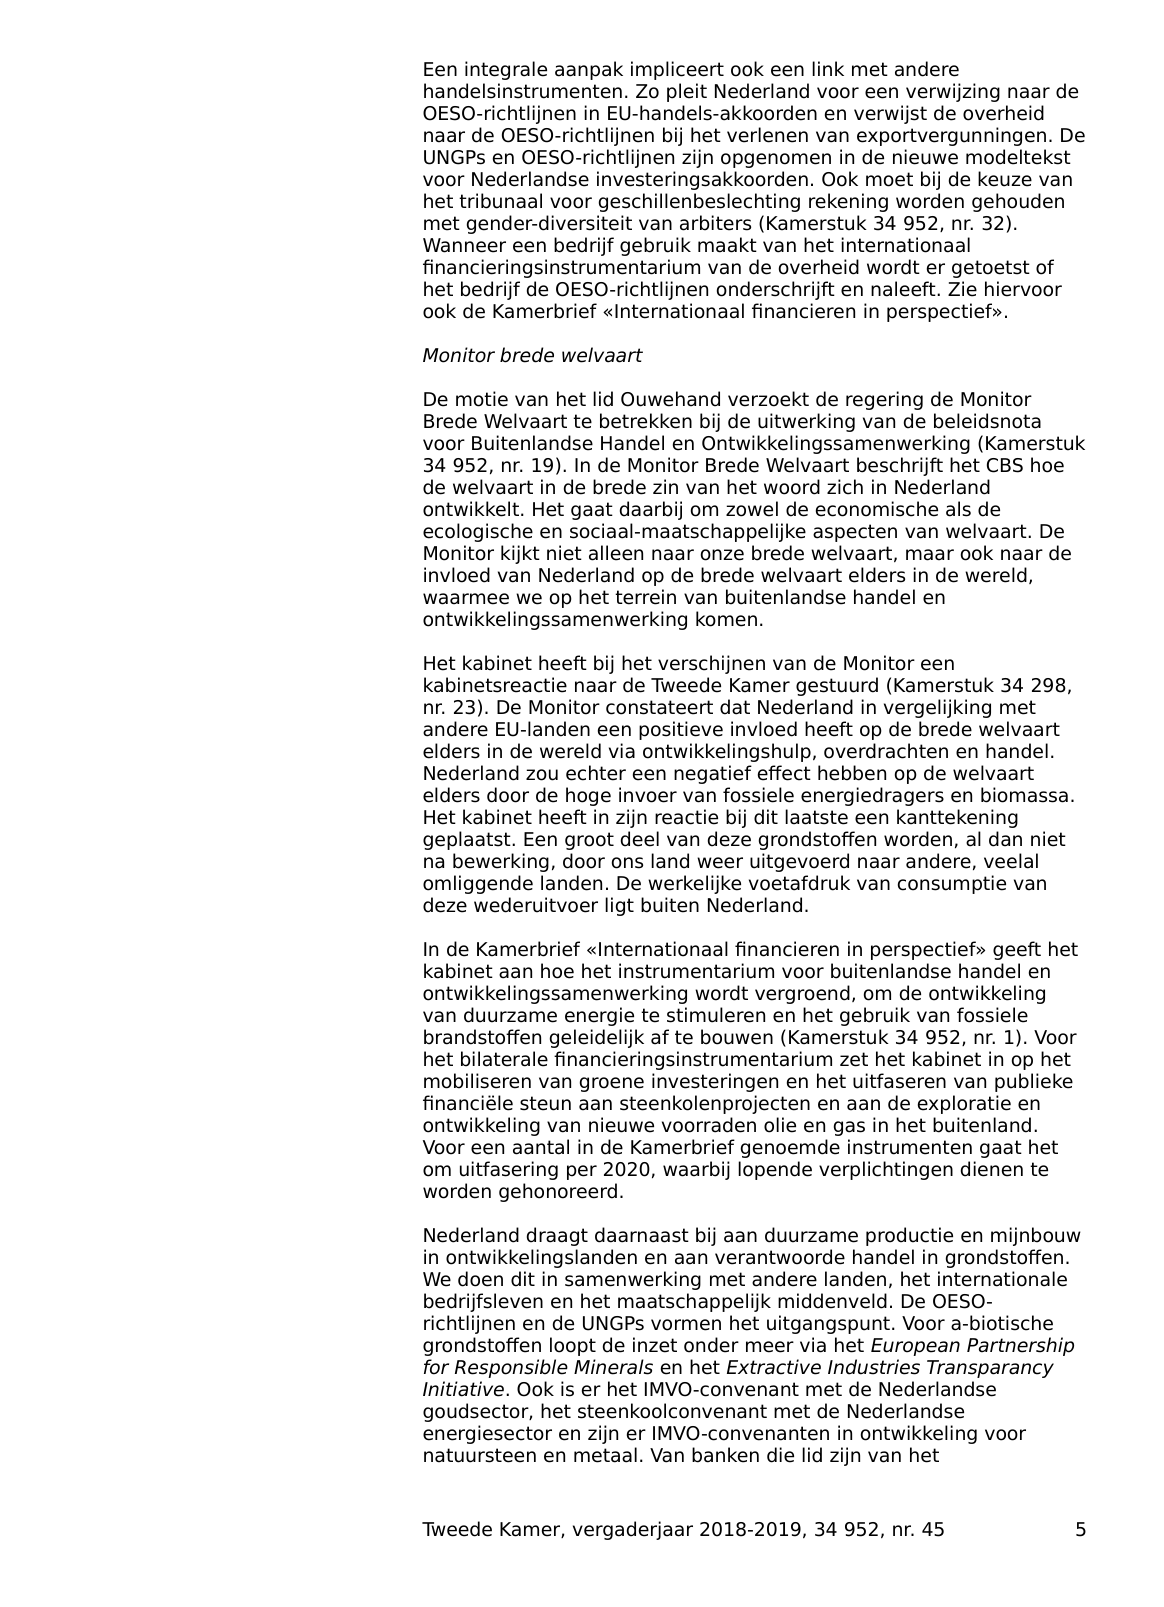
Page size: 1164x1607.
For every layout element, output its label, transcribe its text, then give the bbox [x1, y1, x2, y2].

text Het kabinet heeft bij het verschijnen van de Monitor een kabinetsreactie naar de Tweede Kamer gestuurd (Kamerstuk 34 298, nr. 23). De Monitor constateert dat Nederland in vergelijking met andere EU-landen een positieve invloed heeft op de brede welvaart elders in de wereld via ontwikkelingshulp, overdrachten en handel. Nederland zou echter een negatief effect hebben op de welvaart elders door de hoge invoer van fossiele energiedragers en biomassa. Het kabinet heeft in zijn reactie bij dit laatste een kanttekening geplaatst. Een groot deel van deze grondstoffen worden, al dan niet na bewerking, door ons land weer uitgevoerd naar andere, veelal omliggende landen. De werkelijke voetafdruk van consumptie van deze wederuitvoer ligt buiten Nederland. [422, 653, 1087, 917]
subtitle Monitor brede welvaart [422, 345, 1087, 367]
text Een integrale aanpak impliceert ook een link met andere handelsinstrumenten. Zo pleit Nederland voor een verwijzing naar de OESO-richtlijnen in EU-handels-akkoorden en verwijst de overheid naar de OESO-richtlijnen bij het verlenen van exportvergunningen. De UNGPs en OESO-richtlijnen zijn opgenomen in de nieuwe modeltekst voor Nederlandse investeringsakkoorden. Ook moet bij de keuze van het tribunaal voor geschillenbeslechting rekening worden gehouden met gender-diversiteit van arbiters (Kamerstuk 34 952, nr. 32). Wanneer een bedrijf gebruik maakt van het internationaal financieringsinstrumentarium van de overheid wordt er getoetst of het bedrijf de OESO-richtlijnen onderschrijft en naleeft. Zie hiervoor ook de Kamerbrief «Internationaal financieren in perspectief». [422, 59, 1087, 323]
text Nederland draagt daarnaast bij aan duurzame productie en mijnbouw in ontwikkelingslanden en aan verantwoorde handel in grondstoffen. We doen dit in samenwerking met andere landen, het internationale bedrijfsleven en het maatschappelijk middenveld. De OESO-richtlijnen en de UNGPs vormen het uitgangspunt. Voor a-biotische grondstoffen loopt de inzet onder meer via het European Partnership for Responsible Minerals en het Extractive Industries Transparancy Initiative. Ook is er het IMVO-convenant met de Nederlandse goudsector, het steenkoolconvenant met de Nederlandse energiesector en zijn er IMVO-convenanten in ontwikkeling voor natuursteen en metaal. Van banken die lid zijn van het [422, 1225, 1087, 1467]
text In de Kamerbrief «Internationaal financieren in perspectief» geeft het kabinet aan hoe het instrumentarium voor buitenlandse handel en ontwikkelingssamenwerking wordt vergroend, om de ontwikkeling van duurzame energie te stimuleren en het gebruik van fossiele brandstoffen geleidelijk af te bouwen (Kamerstuk 34 952, nr. 1). Voor het bilaterale financieringsinstrumentarium zet het kabinet in op het mobiliseren van groene investeringen en het uitfaseren van publieke financiële steun aan steenkolenprojecten en aan de exploratie en ontwikkeling van nieuwe voorraden olie en gas in het buitenland. Voor een aantal in de Kamerbrief genoemde instrumenten gaat het om uitfasering per 2020, waarbij lopende verplichtingen dienen te worden gehonoreerd. [422, 939, 1087, 1203]
text De motie van het lid Ouwehand verzoekt de regering de Monitor Brede Welvaart te betrekken bij de uitwerking van de beleidsnota voor Buitenlandse Handel en Ontwikkelingssamenwerking (Kamerstuk 34 952, nr. 19). In de Monitor Brede Welvaart beschrijft het CBS hoe de welvaart in de brede zin van het woord zich in Nederland ontwikkelt. Het gaat daarbij om zowel de economische als de ecologische en sociaal-maatschappelijke aspecten van welvaart. De Monitor kijkt niet alleen naar onze brede welvaart, maar ook naar de invloed van Nederland op de brede welvaart elders in de wereld, waarmee we op het terrein van buitenlandse handel en ontwikkelingssamenwerking komen. [422, 389, 1087, 631]
